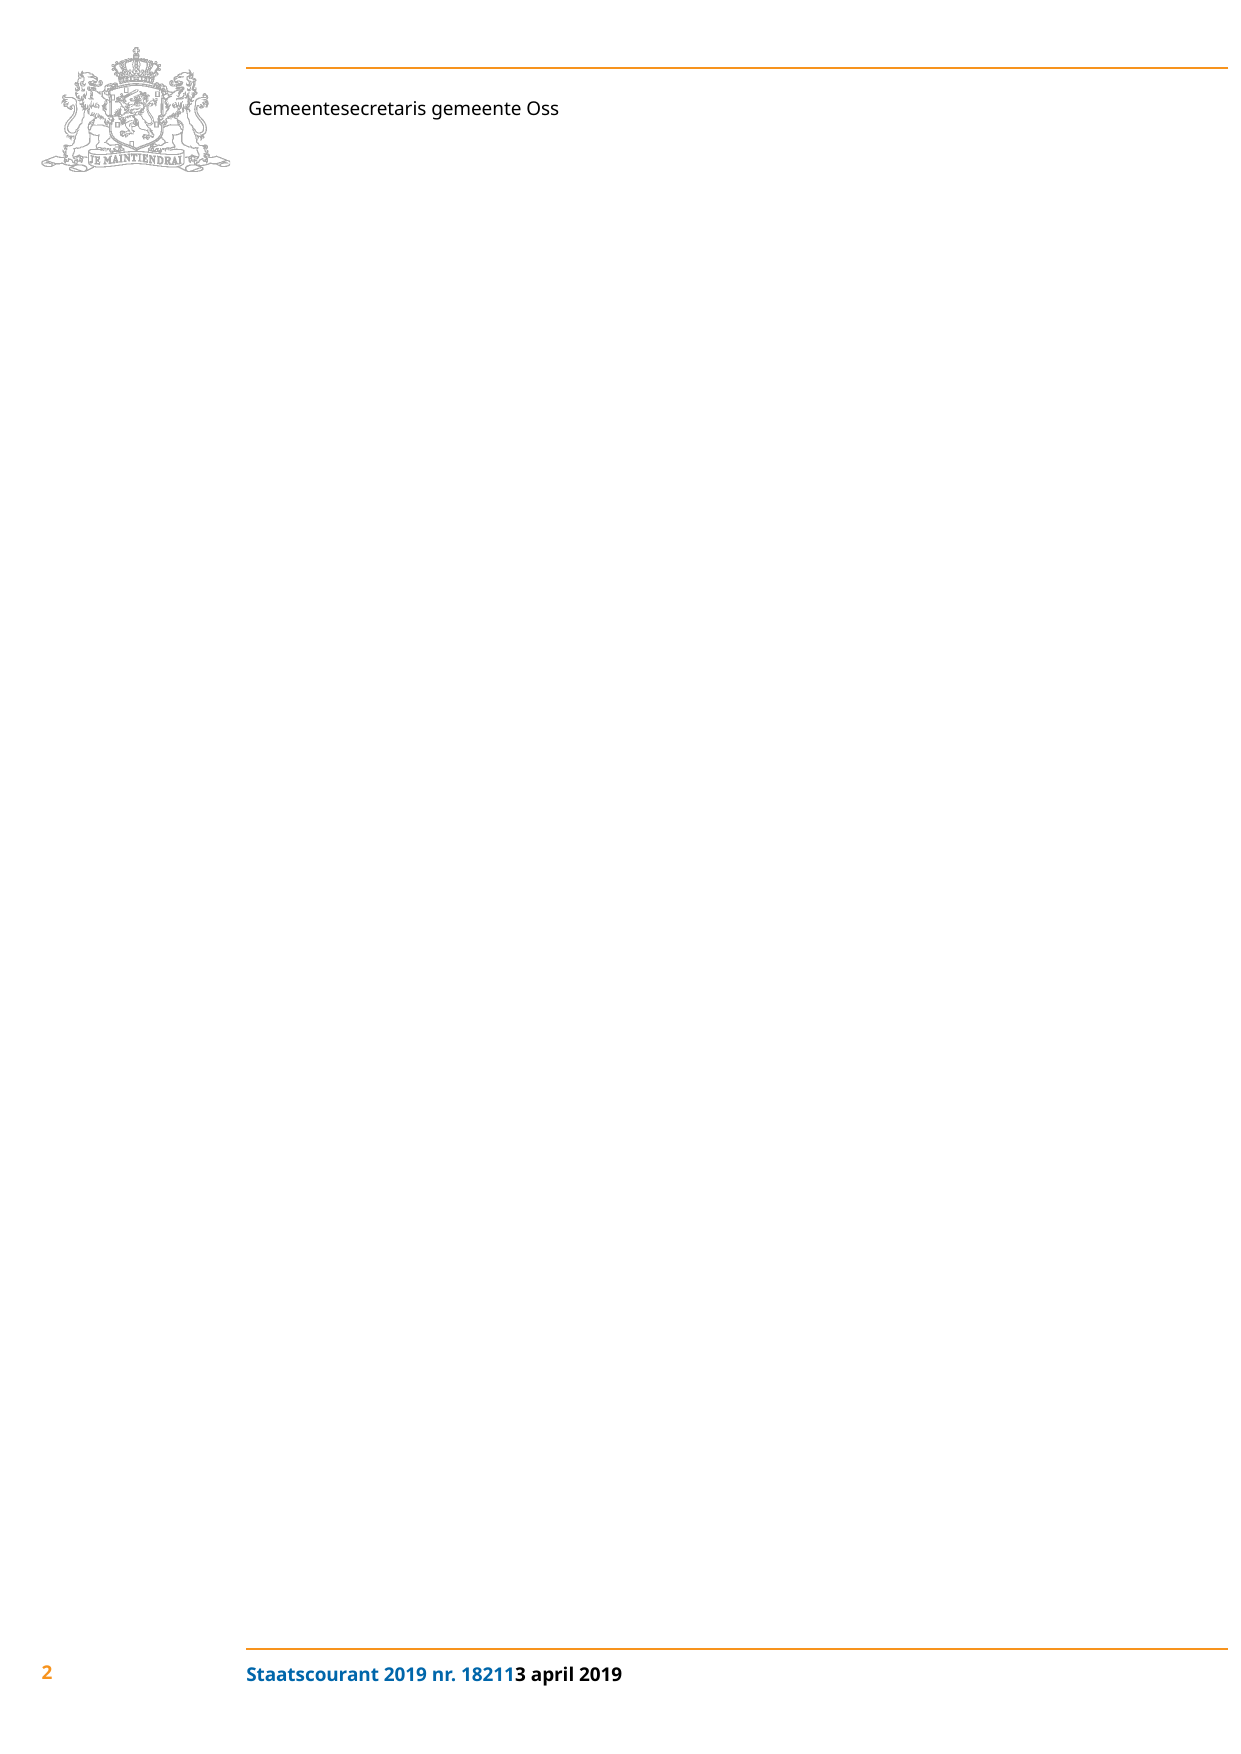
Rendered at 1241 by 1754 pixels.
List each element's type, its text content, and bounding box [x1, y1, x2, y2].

text Gemeentesecretaris gemeente Oss [248, 95, 1152, 121]
picture [41, 47, 231, 172]
